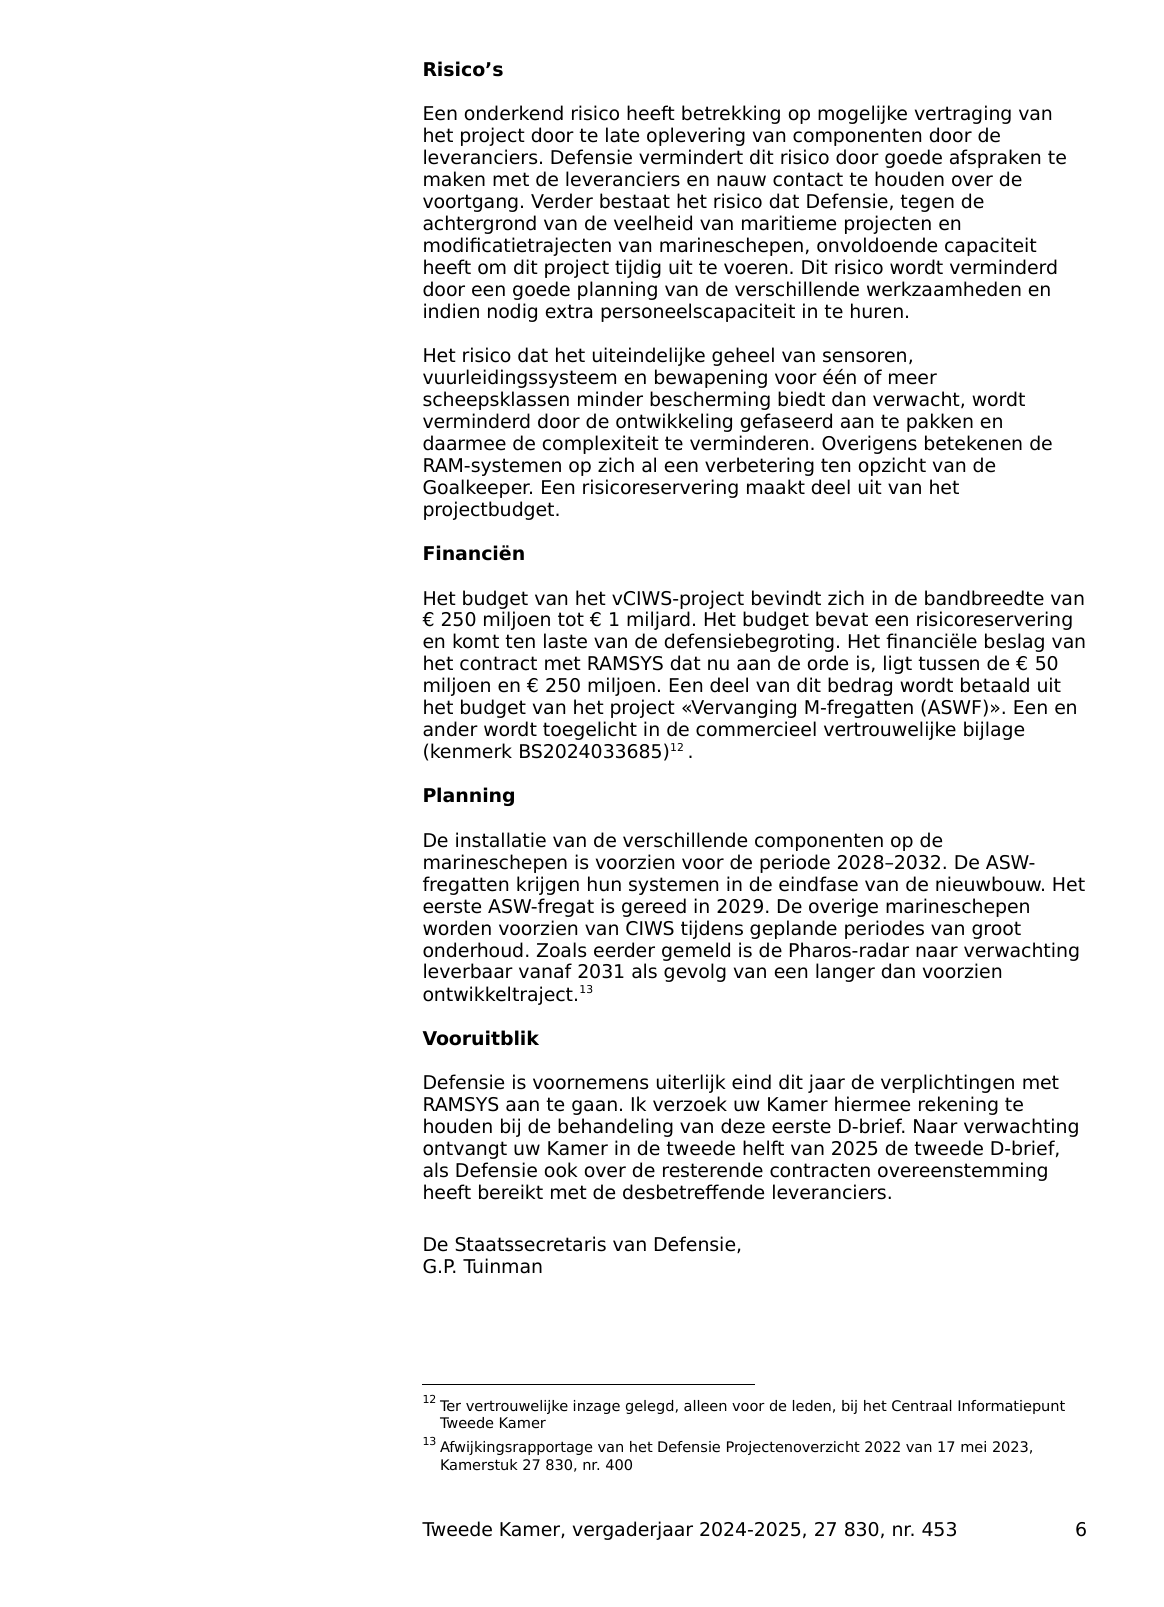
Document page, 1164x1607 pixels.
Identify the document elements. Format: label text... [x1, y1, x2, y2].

text Een onderkend risico heeft betrekking op mogelijke vertraging van het project door te late oplevering van componenten door de leveranciers. Defensie vermindert dit risico door goede afspraken te maken met de leveranciers en nauw contact te houden over de voortgang. Verder bestaat het risico dat Defensie, tegen de achtergrond van de veelheid van maritieme projecten en modificatietrajecten van marineschepen, onvoldoende capaciteit heeft om dit project tijdig uit te voeren. Dit risico wordt verminderd door een goede planning van de verschillende werkzaamheden en indien nodig extra personeelscapaciteit in te huren. [422, 103, 1087, 323]
text Ter vertrouwelijke inzage gelegd, alleen voor de leden, bij het Centraal Informatiepunt Tweede Kamer [422, 1393, 1087, 1432]
subtitle Financiën [422, 543, 1087, 565]
subtitle Planning [422, 785, 1087, 807]
text Defensie is voornemens uiterlijk eind dit jaar de verplichtingen met RAMSYS aan te gaan. Ik verzoek uw Kamer hiermee rekening te houden bij de behandeling van deze eerste D-brief. Naar verwachting ontvangt uw Kamer in de tweede helft van 2025 de tweede D-brief, als Defensie ook over de resterende contracten overeenstemming heeft bereikt met de desbetreffende leveranciers. [422, 1072, 1087, 1204]
text De installatie van de verschillende componenten op de marineschepen is voorzien voor de periode 2028–2032. De ASW-fregatten krijgen hun systemen in de eindfase van de nieuwbouw. Het eerste ASW-fregat is gereed in 2029. De overige marineschepen worden voorzien van CIWS tijdens geplande periodes van groot onderhoud. Zoals eerder gemeld is de Pharos-radar naar verwachting leverbaar vanaf 2031 als gevolg van een langer dan voorzien ontwikkeltraject. [422, 829, 1087, 1005]
subtitle Risico’s [422, 59, 1087, 81]
text Het budget van het vCIWS-project bevindt zich in de bandbreedte van € 250 miljoen tot € 1 miljard. Het budget bevat een risicoreservering en komt ten laste van de defensiebegroting. Het financiële beslag van het contract met RAMSYS dat nu aan de orde is, ligt tussen de € 50 miljoen en € 250 miljoen. Een deel van dit bedrag wordt betaald uit het budget van het project «Vervanging M-fregatten (ASWF)». Een en ander wordt toegelicht in de commercieel vertrouwelijke bijlage (kenmerk BS2024033685). [422, 587, 1087, 763]
text De Staatssecretaris van Defensie, G.P. Tuinman [422, 1234, 1087, 1278]
text Afwijkingsrapportage van het Defensie Projectenoverzicht 2022 van 17 mei 2023, Kamerstuk 27 830, nr. 400 [422, 1435, 1087, 1474]
subtitle Vooruitblik [422, 1028, 1087, 1049]
text Het risico dat het uiteindelijke geheel van sensoren, vuurleidingssysteem en bewapening voor één of meer scheepsklassen minder bescherming biedt dan verwacht, wordt verminderd door de ontwikkeling gefaseerd aan te pakken en daarmee de complexiteit te verminderen. Overigens betekenen de RAM-systemen op zich al een verbetering ten opzicht van de Goalkeeper. Een risicoreservering maakt deel uit van het projectbudget. [422, 345, 1087, 521]
